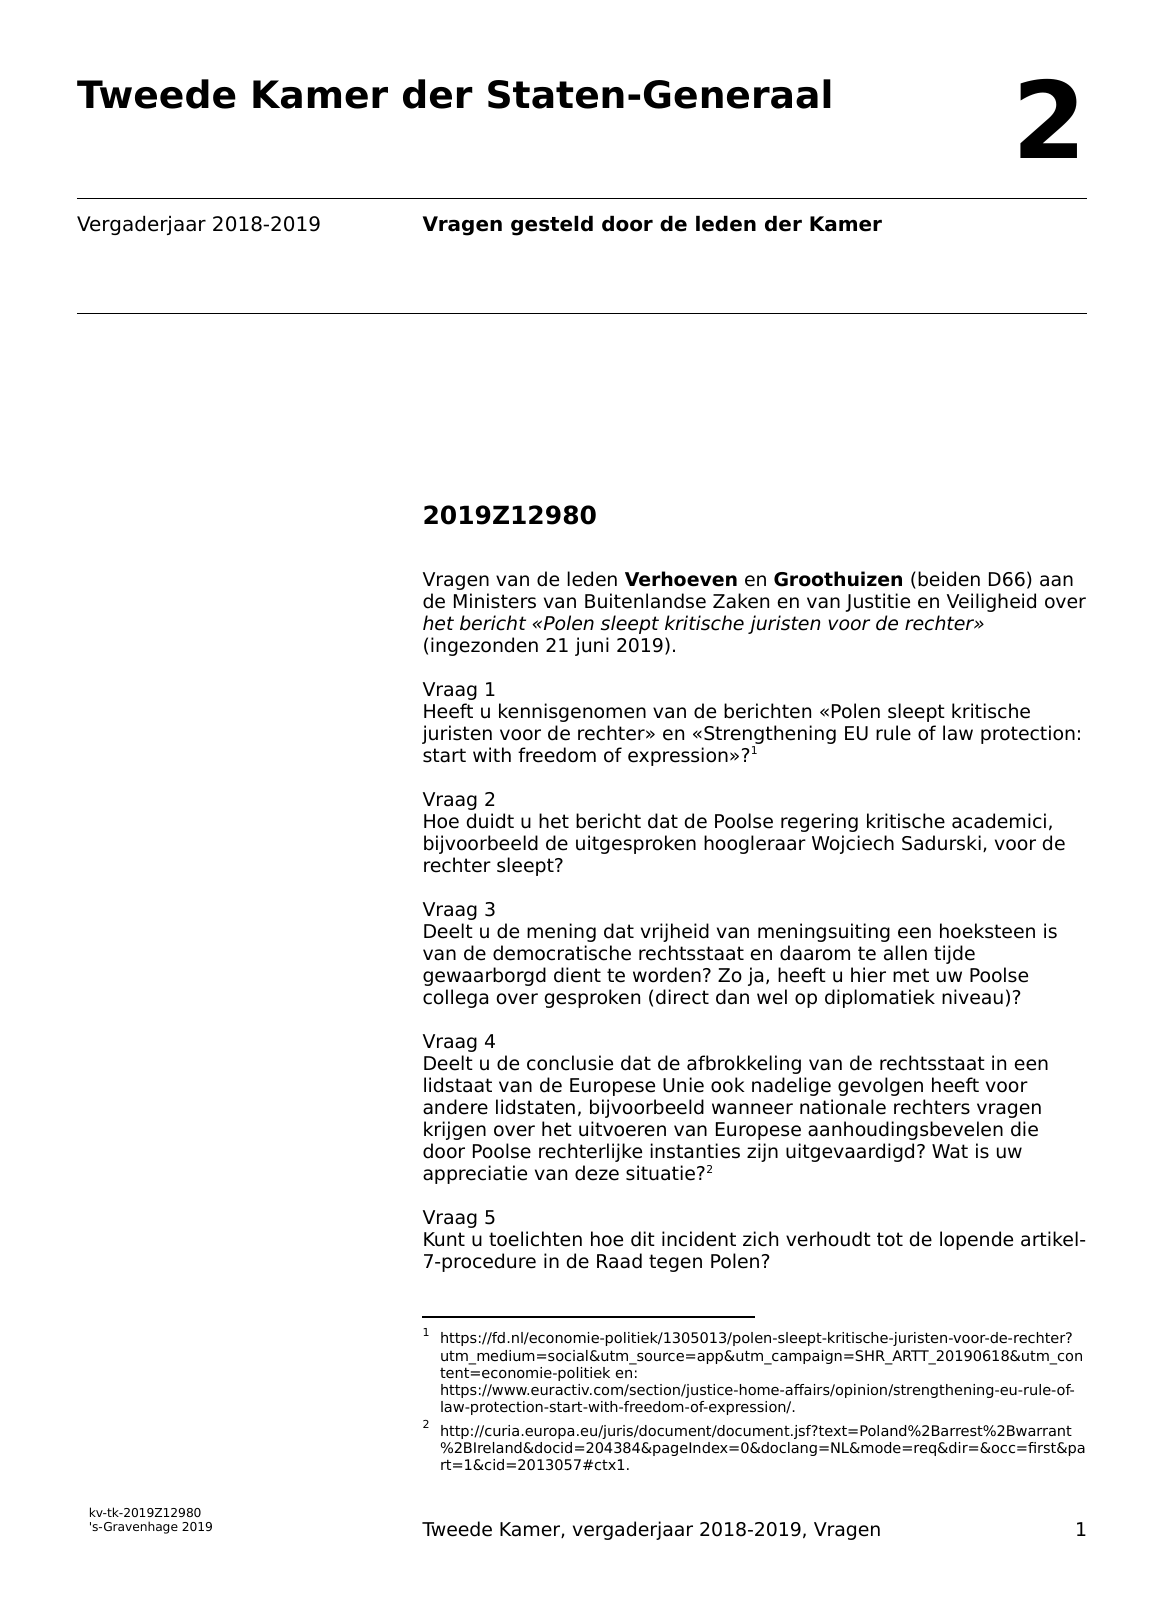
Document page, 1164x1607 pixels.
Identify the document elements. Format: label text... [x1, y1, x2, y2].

text Vraag 1 [422, 679, 1087, 701]
text Kunt u toelichten hoe dit incident zich verhoudt tot de lopende artikel-7-procedure in de Raad tegen Polen? [422, 1229, 1087, 1273]
text kv-tk-2019Z12980 [88, 1506, 323, 1520]
text Vraag 4 [422, 1031, 1087, 1053]
text Vraag 5 [422, 1207, 1087, 1229]
text Vraag 2 [422, 789, 1087, 811]
text Heeft u kennisgenomen van de berichten «Polen sleept kritische juristen voor de rechter» en «Strengthening EU rule of law protection: start with freedom of expression»? [422, 701, 1087, 767]
text Hoe duidt u het bericht dat de Poolse regering kritische academici, bijvoorbeeld de uitgesproken hoogleraar Wojciech Sadurski, voor de rechter sleept? [422, 811, 1087, 877]
text https://fd.nl/economie-politiek/1305013/polen-sleept-kritische-juristen-voor-de-rechter?utm_medium=social&utm_source=app&utm_campaign=SHR_ARTT_20190618&utm_content=economie-politiek en: https://www.euractiv.com/section/justice-home-affairs/opinion/strengthening-eu-rule-of-law-protection-start-with-freedom-of-expression/. [422, 1326, 1087, 1416]
table_header Tweede Kamer der Staten-Generaal [77, 59, 886, 198]
text Deelt u de conclusie dat de afbrokkeling van de rechtsstaat in een lidstaat van de Europese Unie ook nadelige gevolgen heeft voor andere lidstaten, bijvoorbeeld wanneer nationale rechters vragen krijgen over het uitvoeren van Europese aanhoudingsbevelen die door Poolse rechterlijke instanties zijn uitgevaardigd? Wat is uw appreciatie van deze situatie? [422, 1053, 1087, 1185]
text 2019Z12980 [422, 501, 1087, 531]
text Vragen van de leden Verhoeven en Groothuizen (beiden D66) aan de Ministers van Buitenlandse Zaken en van Justitie en Veiligheid over het bericht «Polen sleept kritische juristen voor de rechter» (ingezonden 21 juni 2019). [422, 569, 1087, 657]
text http://curia.europa.eu/juris/document/document.jsf?text=Poland%2Barrest%2Bwarrant%2BIreland&docid=204384&pageIndex=0&doclang=NL&mode=req&dir=&occ=first&part=1&cid=2013057#ctx1. [422, 1418, 1087, 1474]
table_header 2 [886, 59, 1087, 198]
text Vraag 3 [422, 899, 1087, 921]
text Deelt u de mening dat vrijheid van meningsuiting een hoeksteen is van de democratische rechtsstaat en daarom te allen tijde gewaarborgd dient te worden? Zo ja, heeft u hier met uw Poolse collega over gesproken (direct dan wel op diplomatiek niveau)? [422, 921, 1087, 1009]
text 's-Gravenhage 2019 [88, 1520, 323, 1534]
table_cell Vergaderjaar 2018-2019 [77, 199, 422, 313]
table_cell Vragen gesteld door de leden der Kamer [422, 199, 1087, 313]
